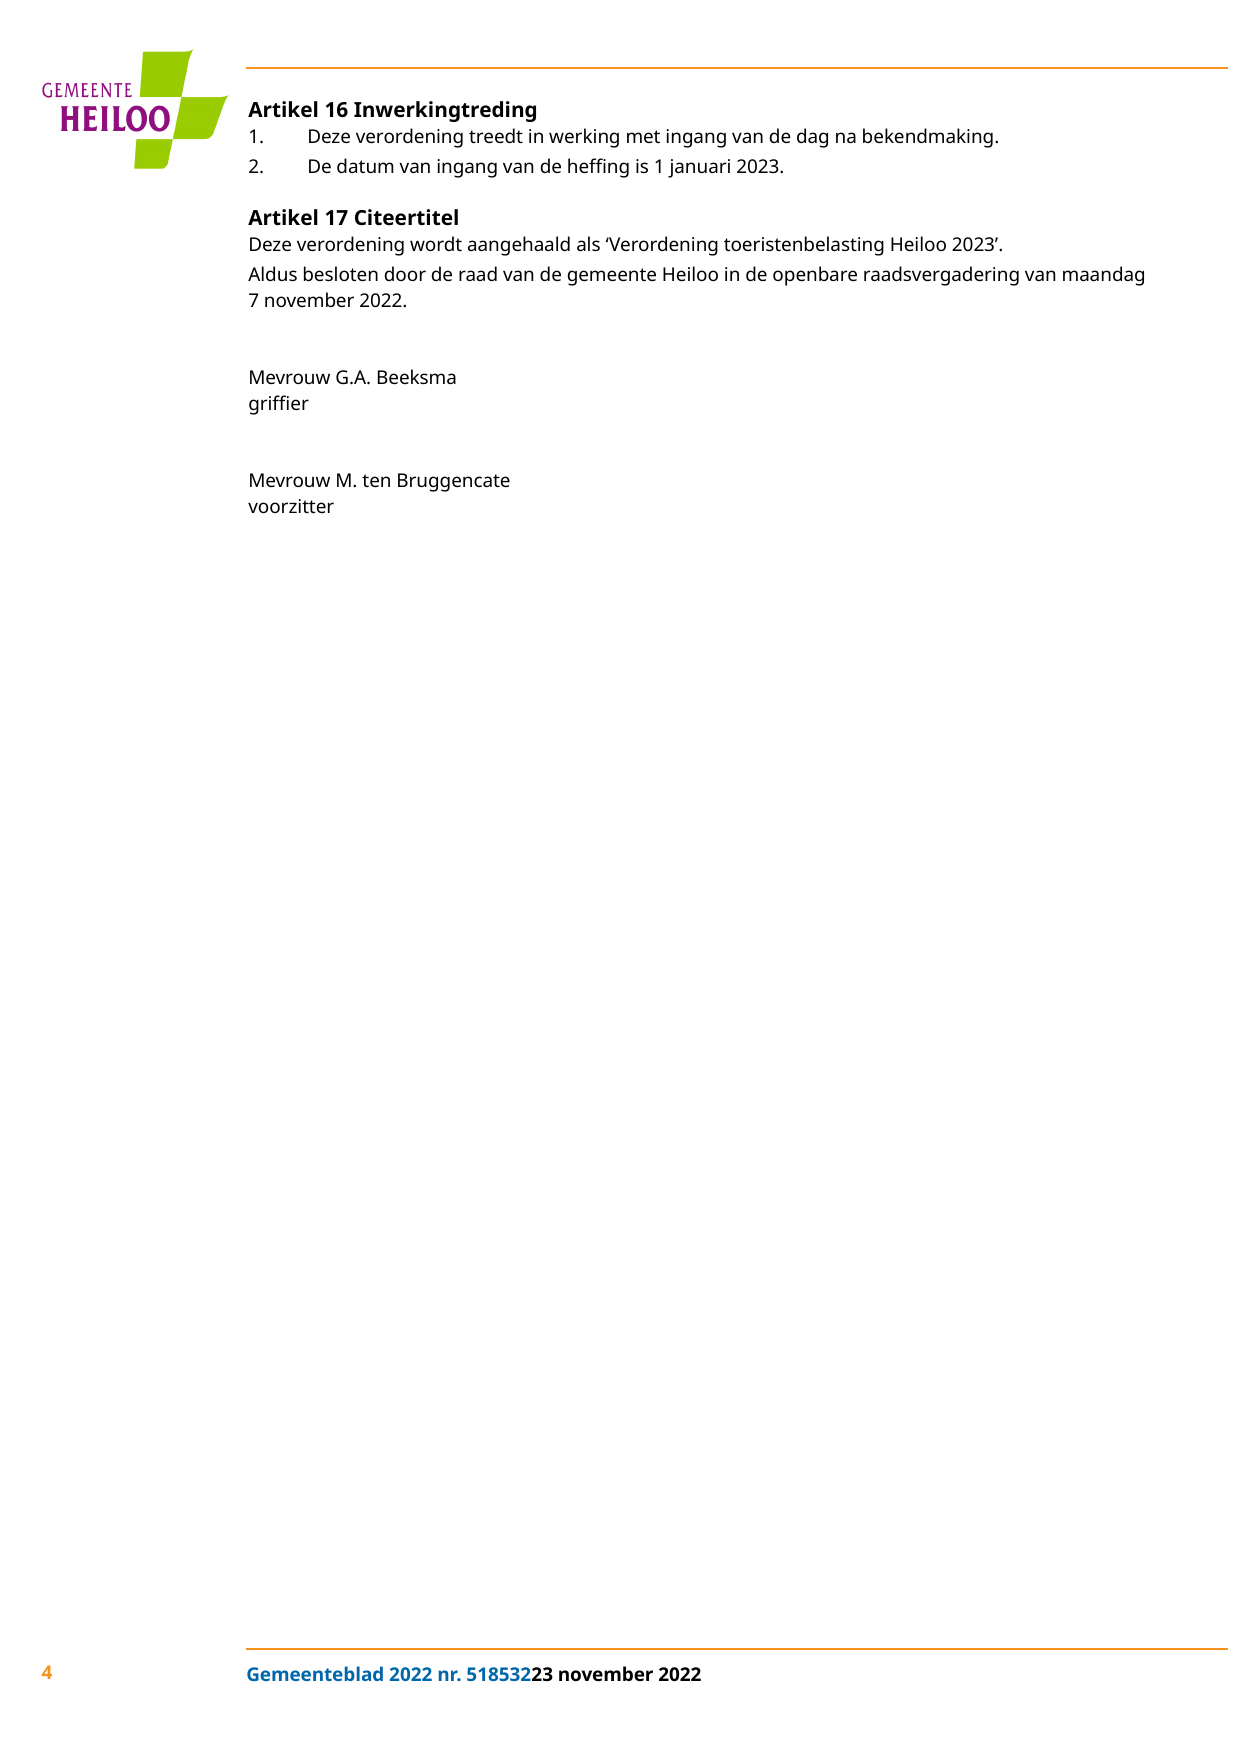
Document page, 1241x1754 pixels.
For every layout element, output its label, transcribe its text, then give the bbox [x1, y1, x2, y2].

list Deze verordening treedt in werking met ingang van de dag na bekendmaking. [248, 123, 1152, 149]
list De datum van ingang van de heffing is 1 januari 2023. [248, 153, 1152, 178]
text Aldus besloten door de raad van de gemeente Heiloo in de openbare raadsvergadering van maandag 7 november 2022. [248, 261, 1152, 313]
text griffier [248, 390, 1152, 416]
text Mevrouw M. ten Bruggencate [248, 467, 1152, 493]
text Mevrouw G.A. Beeksma [248, 364, 1152, 390]
picture [41, 47, 231, 172]
text Deze verordening wordt aangehaald als ‘Verordening toeristenbelasting Heiloo 2023’. [248, 232, 1152, 257]
text Artikel 16 Inwerkingtreding [248, 95, 1152, 123]
text Artikel 17 Citeertitel [248, 203, 1152, 232]
text voorzitter [248, 493, 1152, 518]
